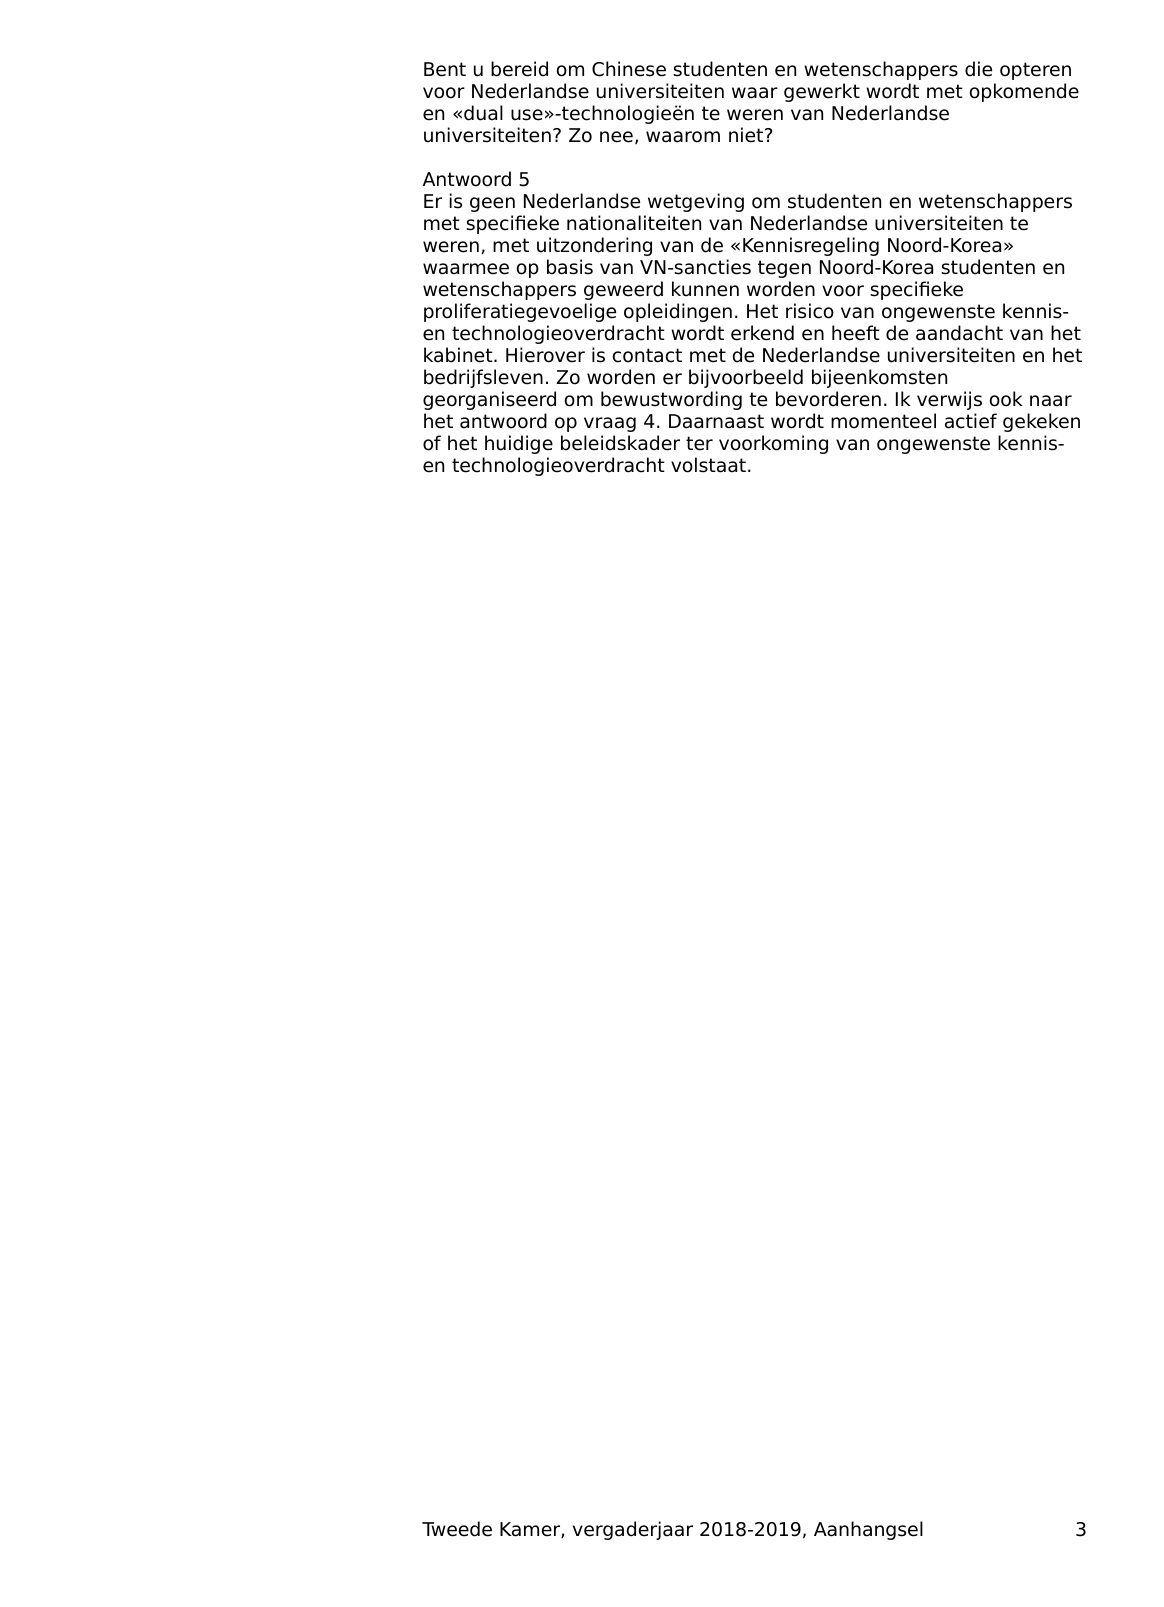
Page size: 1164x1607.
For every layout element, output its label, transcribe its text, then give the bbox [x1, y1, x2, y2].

text Er is geen Nederlandse wetgeving om studenten en wetenschappers met specifieke nationaliteiten van Nederlandse universiteiten te weren, met uitzondering van de «Kennisregeling Noord-Korea» waarmee op basis van VN-sancties tegen Noord-Korea studenten en wetenschappers geweerd kunnen worden voor specifieke proliferatiegevoelige opleidingen. Het risico van ongewenste kennis- en technologieoverdracht wordt erkend en heeft de aandacht van het kabinet. Hierover is contact met de Nederlandse universiteiten en het bedrijfsleven. Zo worden er bijvoorbeeld bijeenkomsten georganiseerd om bewustwording te bevorderen. Ik verwijs ook naar het antwoord op vraag 4. Daarnaast wordt momenteel actief gekeken of het huidige beleidskader ter voorkoming van ongewenste kennis- en technologieoverdracht volstaat. [422, 191, 1087, 477]
text Antwoord 5 [422, 169, 1087, 191]
text Bent u bereid om Chinese studenten en wetenschappers die opteren voor Nederlandse universiteiten waar gewerkt wordt met opkomende en «dual use»-technologieën te weren van Nederlandse universiteiten? Zo nee, waarom niet? [422, 59, 1087, 147]
